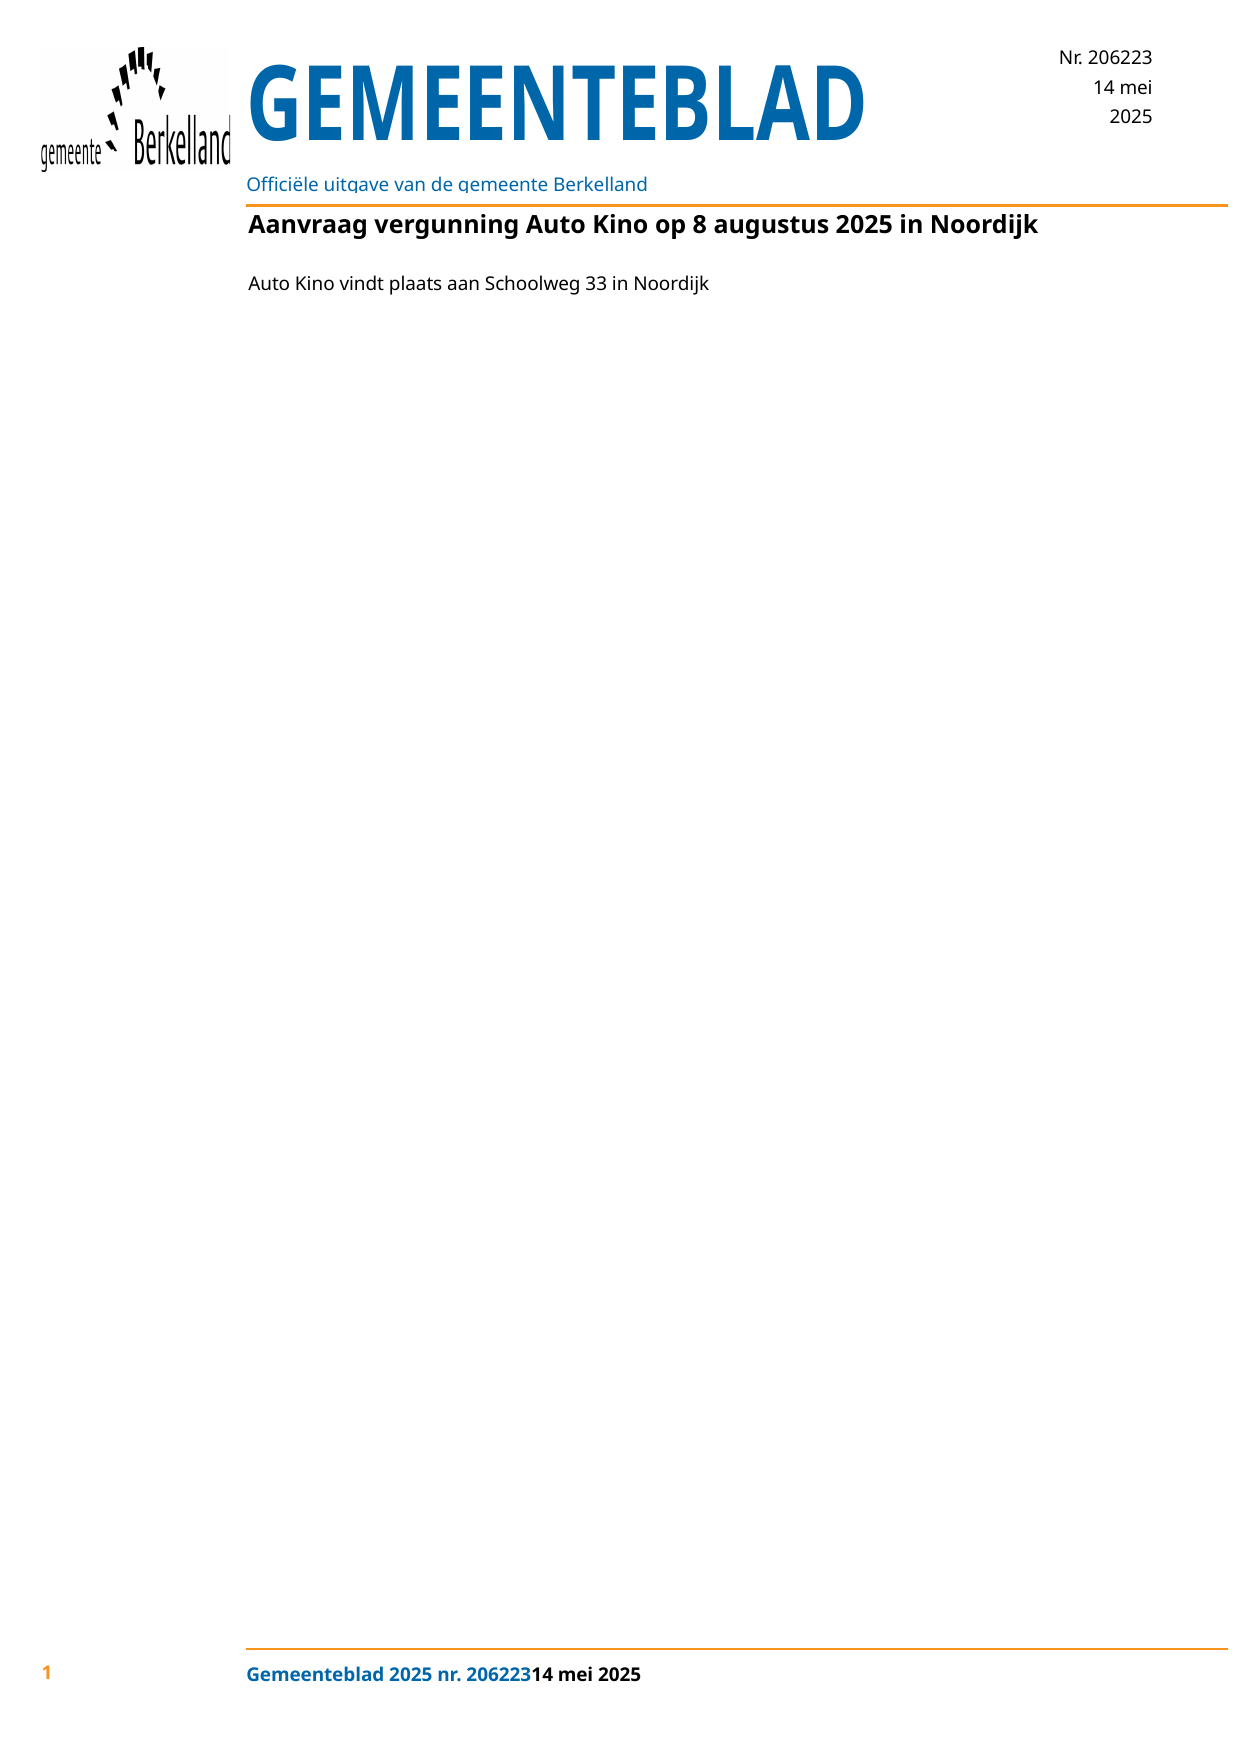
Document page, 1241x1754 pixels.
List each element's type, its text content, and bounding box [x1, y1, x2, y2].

picture [41, 47, 231, 172]
text Auto Kino vindt plaats aan Schoolweg 33 in Noordijk [248, 270, 1152, 296]
text Aanvraag vergunning Auto Kino op 8 augustus 2025 in Noordijk [248, 207, 1152, 241]
